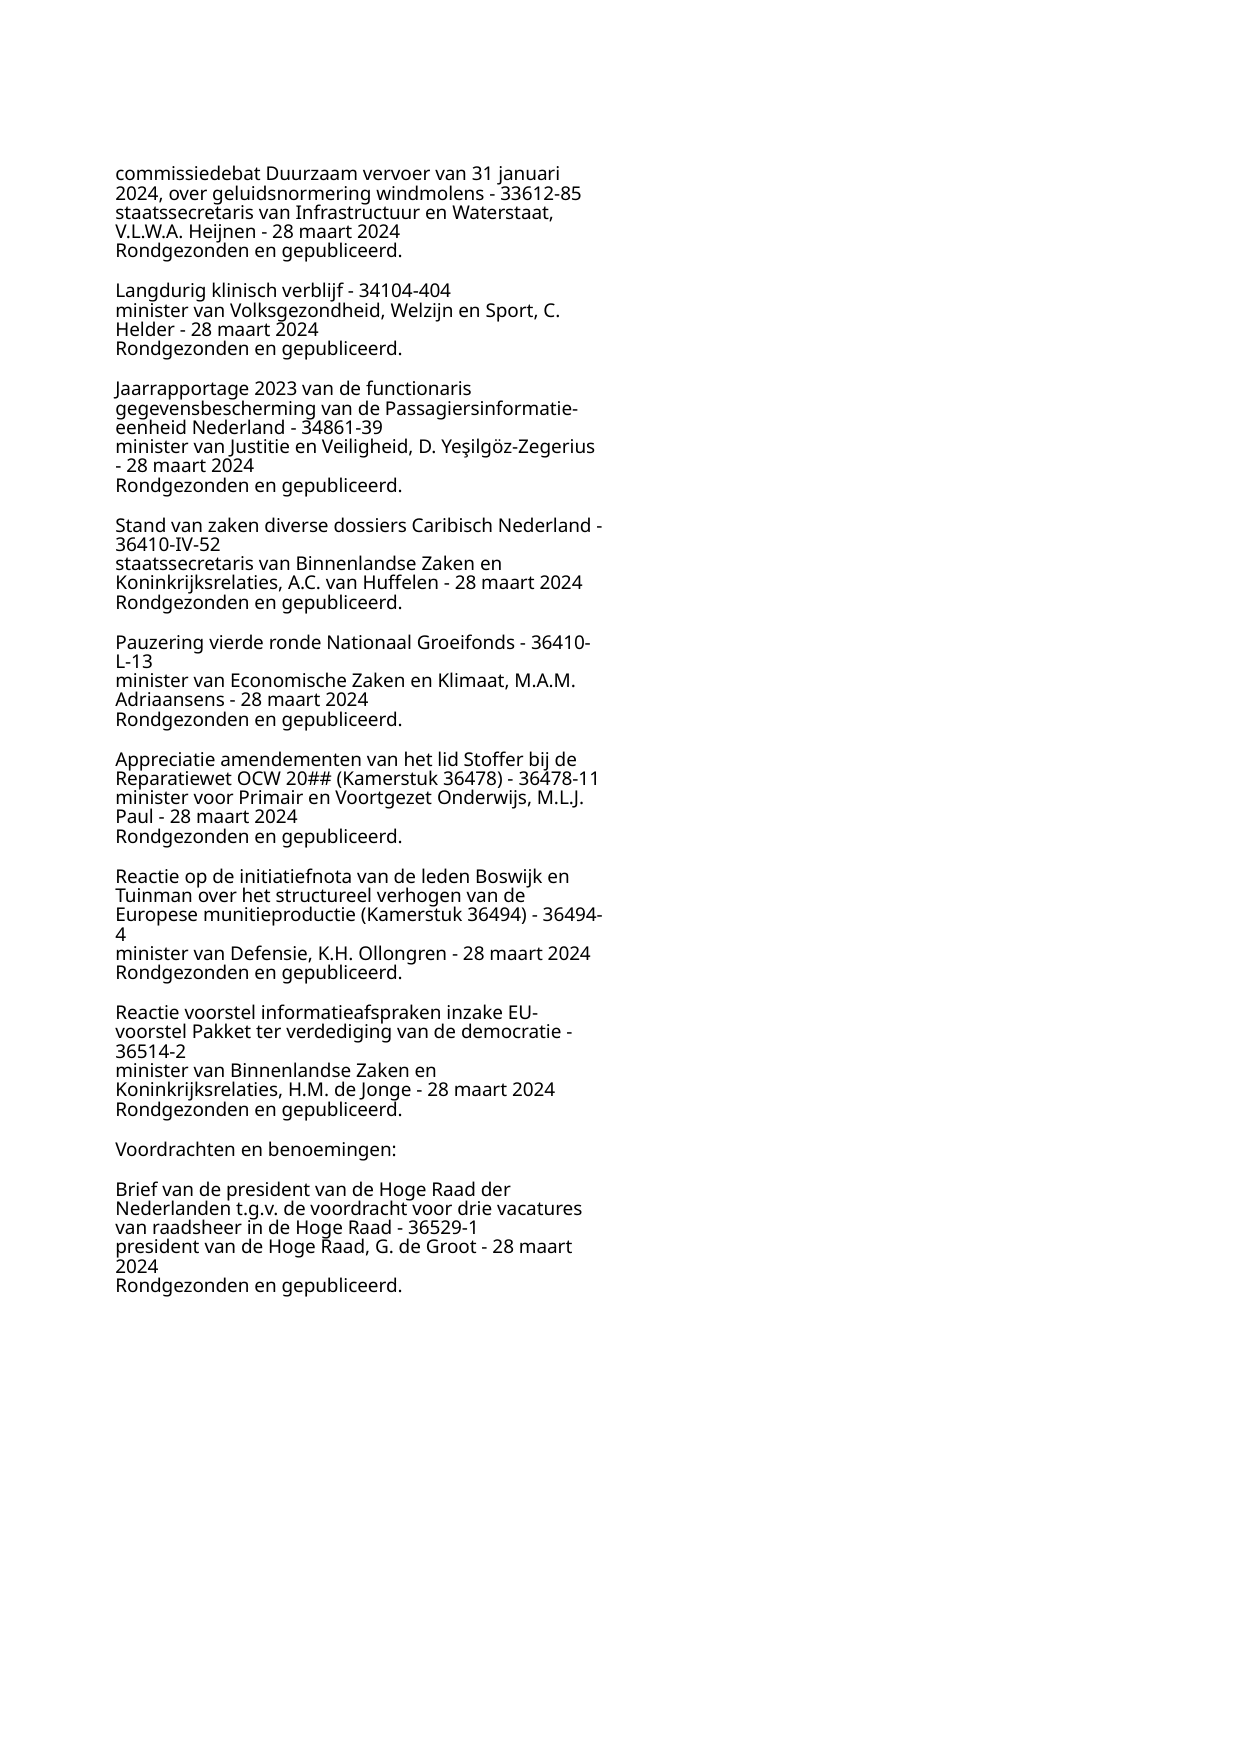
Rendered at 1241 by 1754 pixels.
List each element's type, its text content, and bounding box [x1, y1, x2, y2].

text Rondgezonden en gepubliceerd. [115, 1277, 605, 1296]
text minister van Binnenlandse Zaken en Koninkrijksrelaties, H.M. de Jonge - 28 maart 2024 [115, 1062, 605, 1101]
text Rondgezonden en gepubliceerd. [115, 477, 605, 496]
text minister van Justitie en Veiligheid, D. Yeşilgöz-Zegerius - 28 maart 2024 [115, 438, 605, 477]
text Voordrachten en benoemingen: [115, 1141, 605, 1160]
text Brief van de president van de Hoge Raad der Nederlanden t.g.v. de voordracht voor drie vacatures van raadsheer in de Hoge Raad - 36529-1 [115, 1181, 605, 1238]
text Langdurig klinisch verblijf - 34104-404 [115, 282, 605, 302]
text Rondgezonden en gepubliceerd. [115, 340, 605, 359]
text Rondgezonden en gepubliceerd. [115, 1101, 605, 1120]
text Reactie voorstel informatieafspraken inzake EU-voorstel Pakket ter verdediging van de democratie - 36514-2 [115, 1004, 605, 1062]
text Rondgezonden en gepubliceerd. [115, 964, 605, 983]
text Rondgezonden en gepubliceerd. [115, 594, 605, 613]
text commissiedebat Duurzaam vervoer van 31 januari 2024, over geluidsnormering windmolens - 33612-85 [115, 165, 605, 204]
text Rondgezonden en gepubliceerd. [115, 711, 605, 730]
text Appreciatie amendementen van het lid Stoffer bij de Reparatiewet OCW 20## (Kamerstuk 36478) - 36478-11 [115, 751, 605, 789]
text staatssecretaris van Infrastructuur en Waterstaat, V.L.W.A. Heijnen - 28 maart 2024 [115, 204, 605, 242]
text minister van Volksgezondheid, Welzijn en Sport, C. Helder - 28 maart 2024 [115, 302, 605, 340]
text Stand van zaken diverse dossiers Caribisch Nederland - 36410-IV-52 [115, 517, 605, 555]
text Pauzering vierde ronde Nationaal Groeifonds - 36410-L-13 [115, 634, 605, 672]
text staatssecretaris van Binnenlandse Zaken en Koninkrijksrelaties, A.C. van Huffelen - 28 maart 2024 [115, 555, 605, 594]
text Rondgezonden en gepubliceerd. [115, 828, 605, 847]
text Reactie op de initiatiefnota van de leden Boswijk en Tuinman over het structureel verhogen van de Europese munitieproductie (Kamerstuk 36494) - 36494-4 [115, 868, 605, 945]
text Rondgezonden en gepubliceerd. [115, 242, 605, 262]
text Jaarrapportage 2023 van de functionaris gegevensbescherming van de Passagiersinformatie-eenheid Nederland - 34861-39 [115, 380, 605, 438]
text minister van Economische Zaken en Klimaat, M.A.M. Adriaansens - 28 maart 2024 [115, 672, 605, 711]
text president van de Hoge Raad, G. de Groot - 28 maart 2024 [115, 1238, 605, 1277]
text minister voor Primair en Voortgezet Onderwijs, M.L.J. Paul - 28 maart 2024 [115, 789, 605, 828]
text minister van Defensie, K.H. Ollongren - 28 maart 2024 [115, 945, 605, 964]
